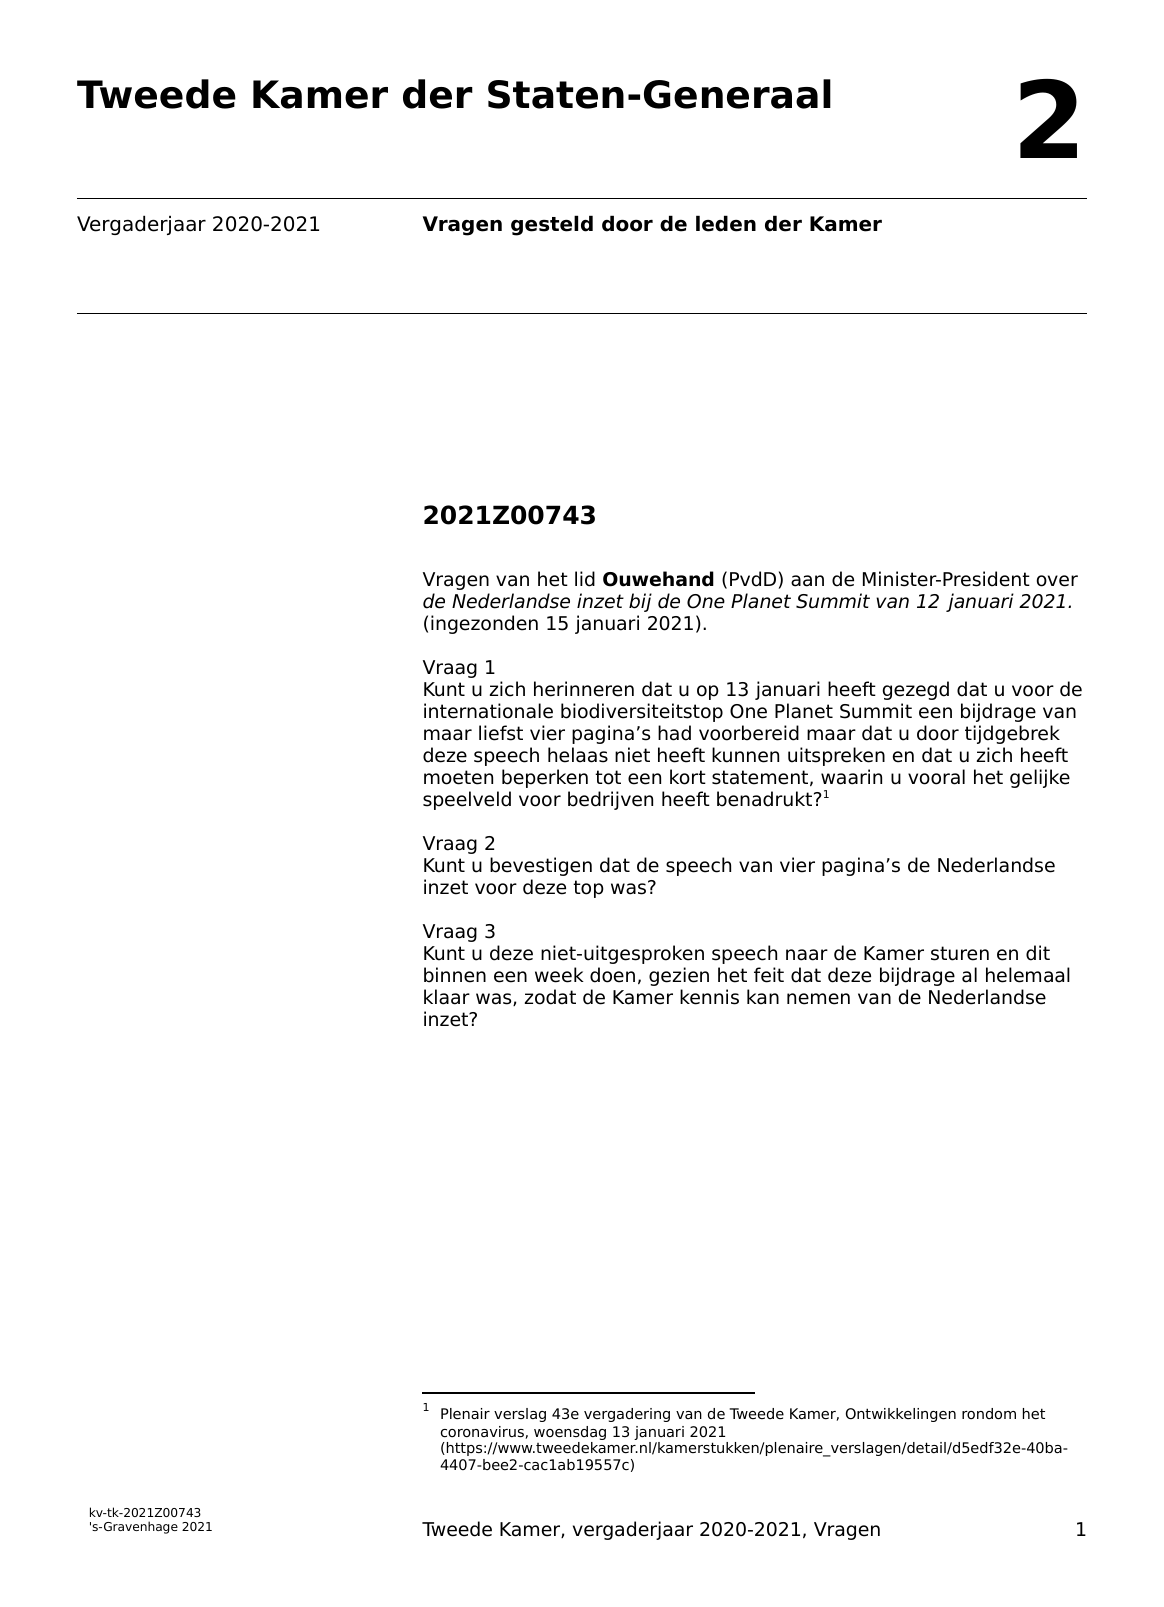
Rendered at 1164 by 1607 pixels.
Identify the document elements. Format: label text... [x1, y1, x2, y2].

table_cell Vragen gesteld door de leden der Kamer [422, 199, 1087, 313]
table_cell Vergaderjaar 2020-2021 [77, 199, 422, 313]
text Vraag 2 [422, 833, 1087, 855]
text Kunt u deze niet-uitgesproken speech naar de Kamer sturen en dit binnen een week doen, gezien het feit dat deze bijdrage al helemaal klaar was, zodat de Kamer kennis kan nemen van de Nederlandse inzet? [422, 943, 1087, 1031]
text Vragen van het lid Ouwehand (PvdD) aan de Minister-President over de Nederlandse inzet bij de One Planet Summit van 12 januari 2021. (ingezonden 15 januari 2021). [422, 569, 1087, 635]
table_header 2 [886, 59, 1087, 198]
text Kunt u bevestigen dat de speech van vier pagina’s de Nederlandse inzet voor deze top was? [422, 855, 1087, 899]
text 's-Gravenhage 2021 [88, 1520, 323, 1534]
text 2021Z00743 [422, 501, 1087, 531]
text Vraag 1 [422, 657, 1087, 679]
table_header Tweede Kamer der Staten-Generaal [77, 59, 886, 198]
text Kunt u zich herinneren dat u op 13 januari heeft gezegd dat u voor de internationale biodiversiteitstop One Planet Summit een bijdrage van maar liefst vier pagina’s had voorbereid maar dat u door tijdgebrek deze speech helaas niet heeft kunnen uitspreken en dat u zich heeft moeten beperken tot een kort statement, waarin u vooral het gelijke speelveld voor bedrijven heeft benadrukt? [422, 679, 1087, 811]
text Vraag 3 [422, 921, 1087, 943]
text kv-tk-2021Z00743 [88, 1506, 323, 1520]
text Plenair verslag 43e vergadering van de Tweede Kamer, Ontwikkelingen rondom het coronavirus, woensdag 13 januari 2021 (https://www.tweedekamer.nl/kamerstukken/plenaire_verslagen/detail/d5edf32e-40ba-4407-bee2-cac1ab19557c) [422, 1402, 1087, 1474]
